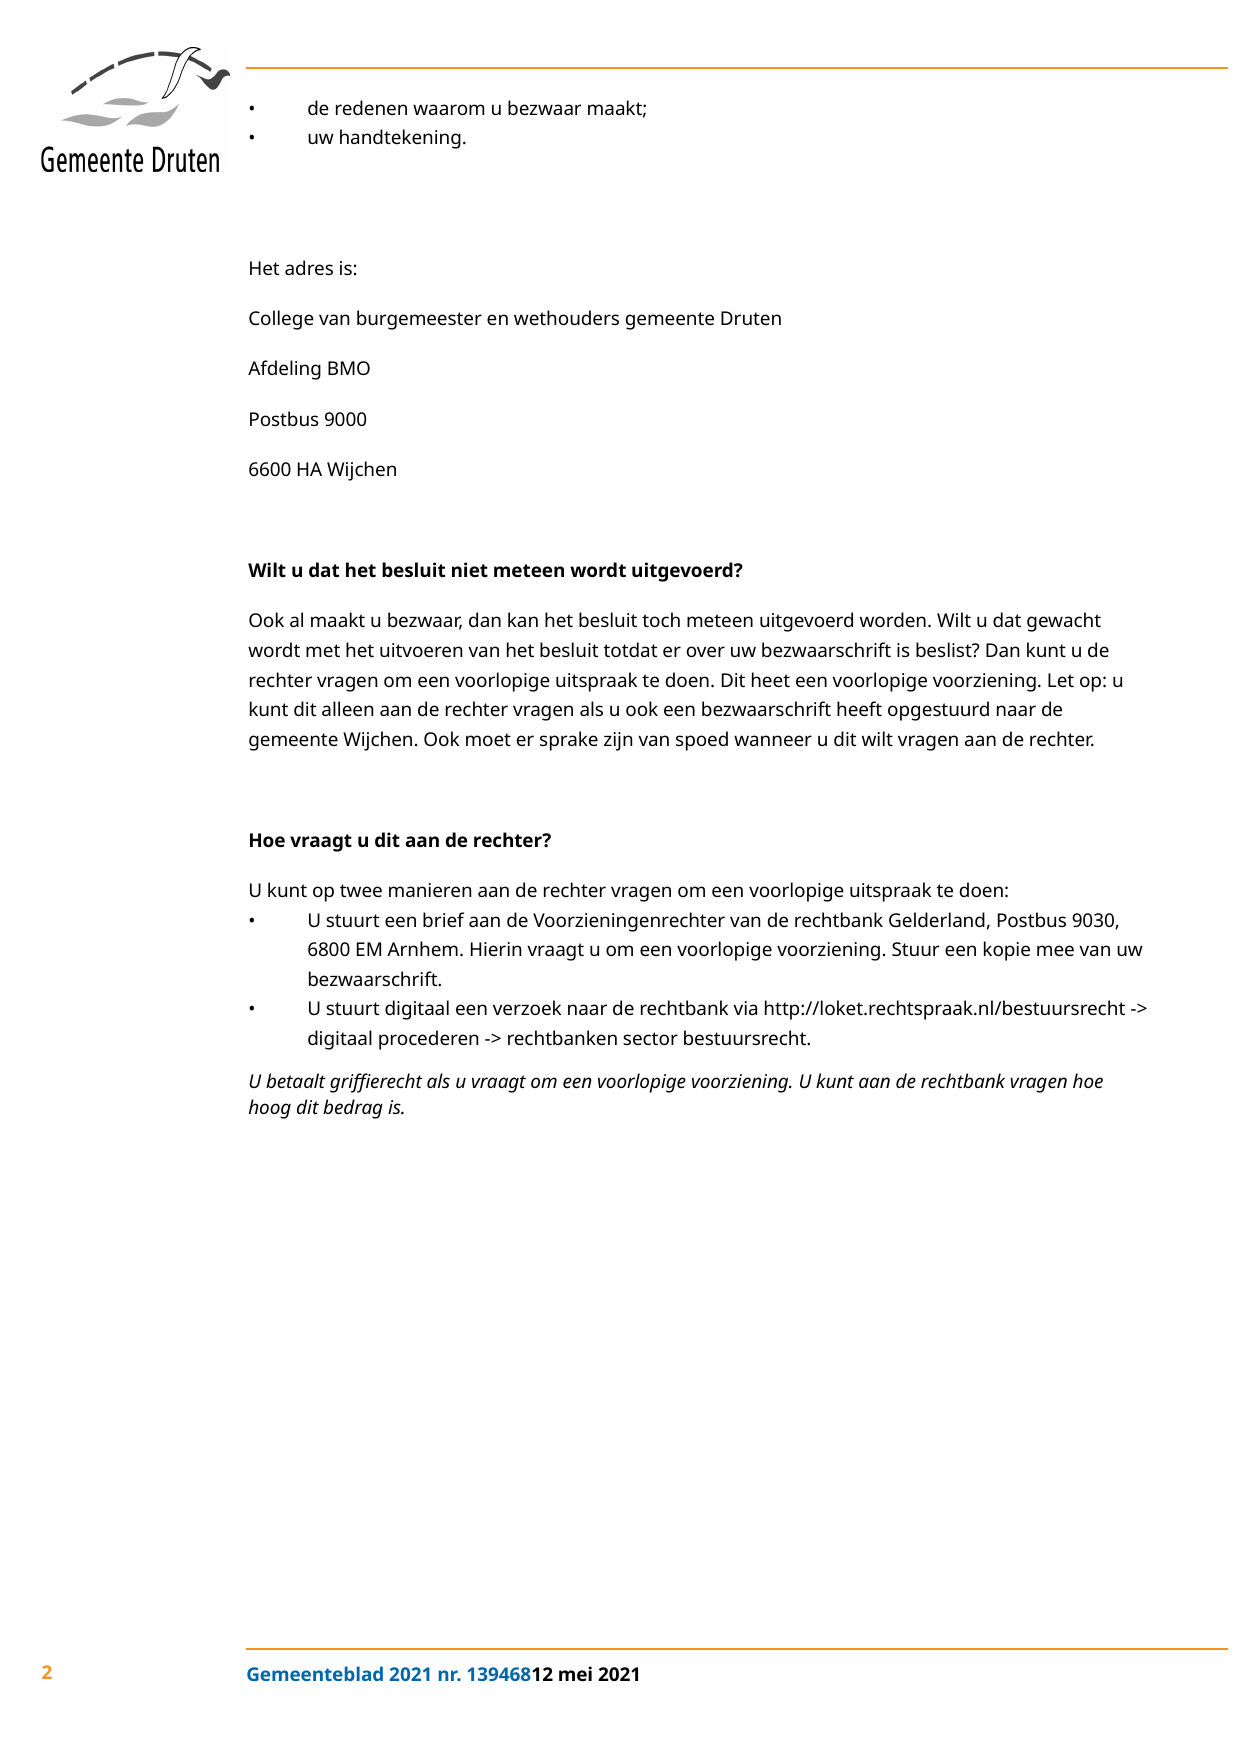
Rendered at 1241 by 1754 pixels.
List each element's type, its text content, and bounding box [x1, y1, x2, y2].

text U kunt op twee manieren aan de rechter vragen om een voorlopige uitspraak te doen: [248, 877, 1152, 903]
list de redenen waarom u bezwaar maakt; [248, 95, 1152, 121]
text Ook al maakt u bezwaar, dan kan het besluit toch meteen uitgevoerd worden. Wilt u dat gewacht wordt met het uitvoeren van het besluit totdat er over uw bezwaarschrift is beslist? Dan kunt u de rechter vragen om een voorlopige uitspraak te doen. Dit heet een voorlopige voorziening. Let op: u kunt dit alleen aan de rechter vragen als u ook een bezwaarschrift heeft opgestuurd naar de gemeente Wijchen. Ook moet er sprake zijn van spoed wanneer u dit wilt vragen aan de rechter. [248, 608, 1152, 752]
text Hoe vraagt u dit aan de rechter? [248, 827, 1152, 853]
text Het adres is: [248, 255, 1152, 281]
picture [41, 47, 231, 172]
list uw handtekening. [248, 124, 1152, 150]
text Wilt u dat het besluit niet meteen wordt uitgevoerd? [248, 557, 1152, 583]
text U betaalt griffierecht als u vraagt om een voorlopige voorziening. U kunt aan de rechtbank vragen hoe hoog dit bedrag is. [248, 1068, 1152, 1120]
list U stuurt digitaal een verzoek naar de rechtbank via http://loket.rechtspraak.nl/bestuursrecht -> digitaal procederen -> rechtbanken sector bestuursrecht. [248, 996, 1152, 1051]
text Afdeling BMO [248, 356, 1152, 381]
text College van burgemeester en wethouders gemeente Druten [248, 305, 1152, 331]
text Postbus 9000 [248, 406, 1152, 432]
text 6600 HA Wijchen [248, 456, 1152, 482]
list U stuurt een brief aan de Voorzieningenrechter van de rechtbank Gelderland, Postbus 9030, 6800 EM Arnhem. Hierin vraagt u om een voorlopige voorziening. Stuur een kopie mee van uw bezwaarschrift. [248, 907, 1152, 992]
